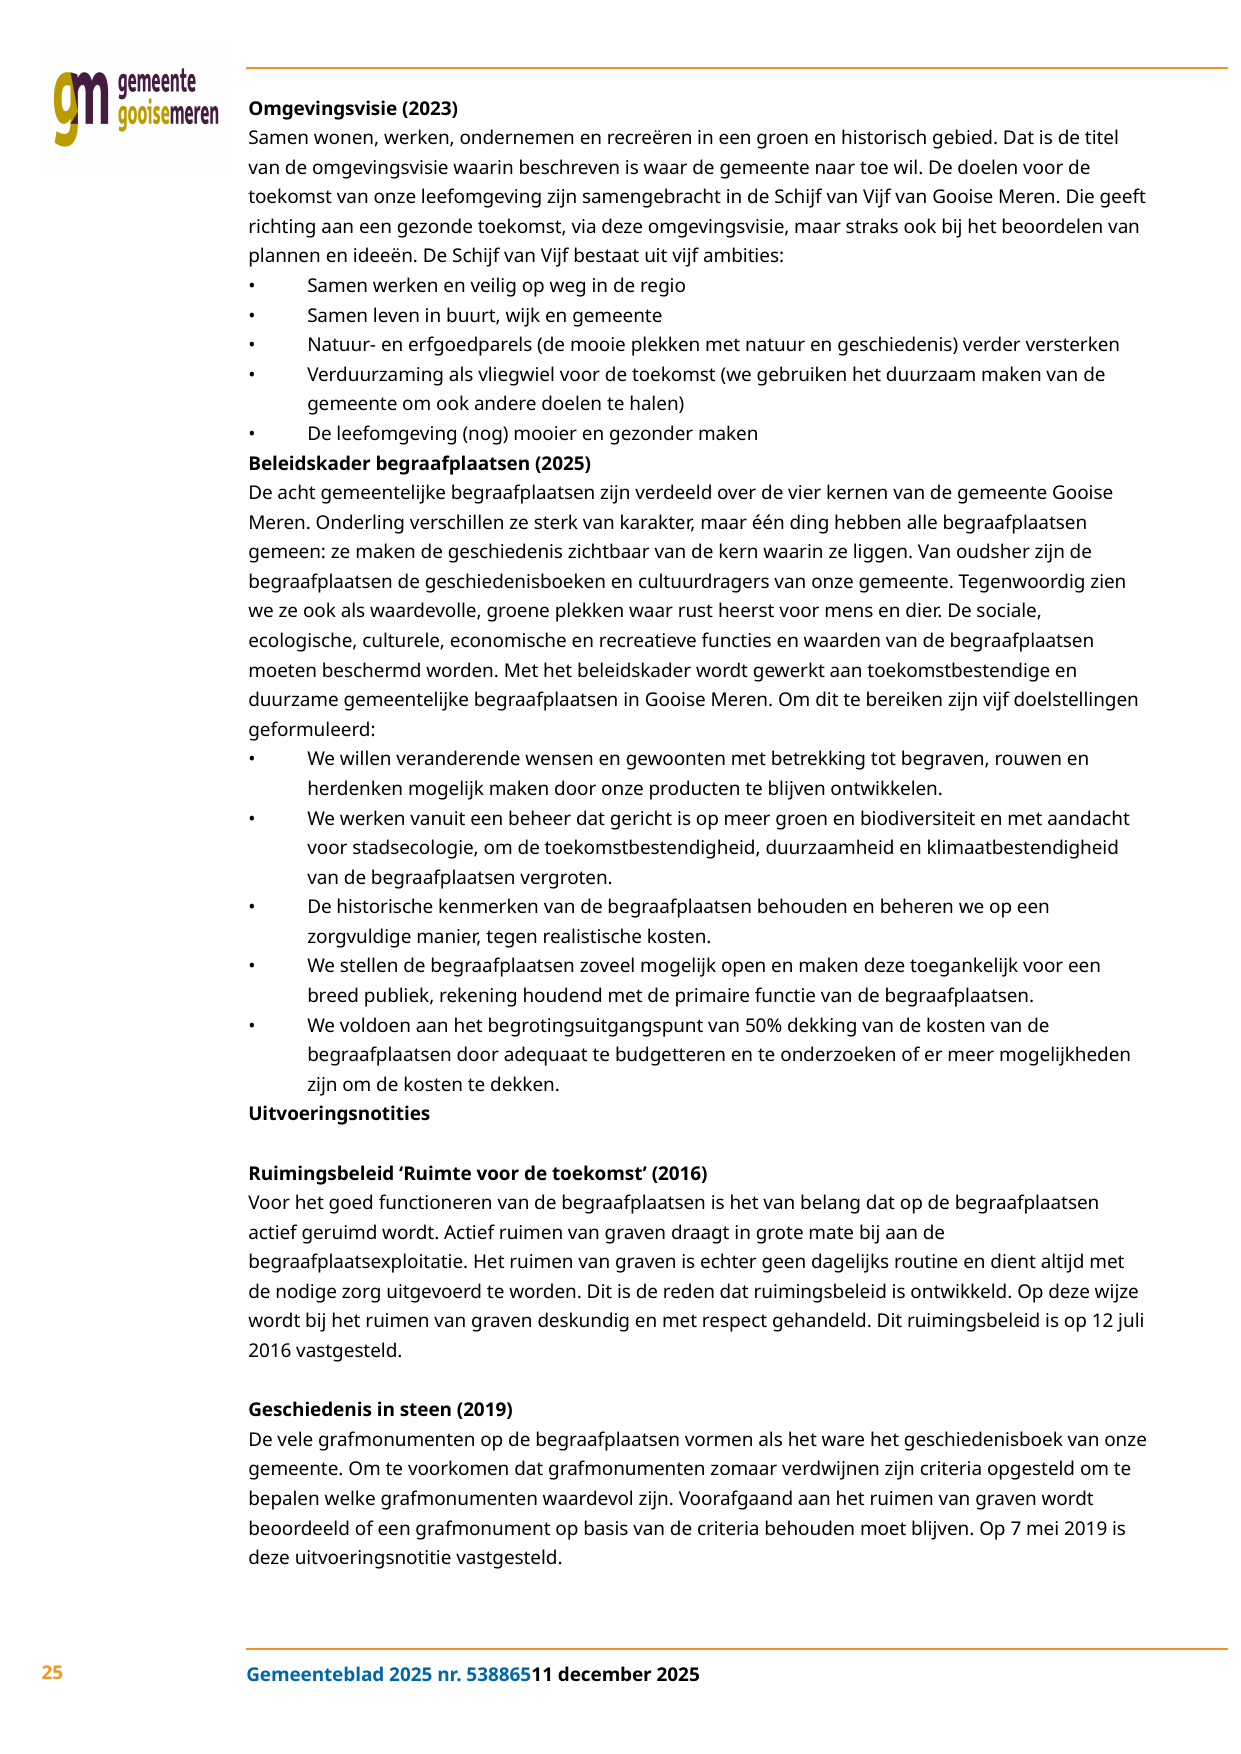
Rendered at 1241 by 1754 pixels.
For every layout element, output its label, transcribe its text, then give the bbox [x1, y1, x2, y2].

list De leefomgeving (nog) mooier en gezonder maken [248, 420, 1152, 446]
list De historische kenmerken van de begraafplaatsen behouden en beheren we op een zorgvuldige manier, tegen realistische kosten. [248, 893, 1152, 949]
text Uitvoeringsnotities [248, 1101, 1152, 1126]
text Beleidskader begraafplaatsen (2025) [248, 450, 1152, 476]
list We voldoen aan het begrotingsuitgangspunt van 50% dekking van de kosten van de begraafplaatsen door adequaat te budgetteren en te onderzoeken of er meer mogelijkheden zijn om de kosten te dekken. [248, 1012, 1152, 1097]
list We stellen de begraafplaatsen zoveel mogelijk open en maken deze toegankelijk voor een breed publiek, rekening houdend met de primaire functie van de begraafplaatsen. [248, 953, 1152, 1008]
list Natuur- en erfgoedparels (de mooie plekken met natuur en geschiedenis) verder versterken [248, 331, 1152, 357]
list We willen veranderende wensen en gewoonten met betrekking tot begraven, rouwen en herdenken mogelijk maken door onze producten te blijven ontwikkelen. [248, 746, 1152, 801]
text Geschiedenis in steen (2019) [248, 1396, 1152, 1422]
text Samen wonen, werken, ondernemen en recreëren in een groen en historisch gebied. Dat is de titel van de omgevingsvisie waarin beschreven is waar de gemeente naar toe wil. De doelen voor de toekomst van onze leefomgeving zijn samengebracht in de Schijf van Vijf van Gooise Meren. Die geeft richting aan een gezonde toekomst, via deze omgevingsvisie, maar straks ook bij het beoordelen van plannen en ideeën. De Schijf van Vijf bestaat uit vijf ambities: [248, 124, 1152, 268]
list Samen leven in buurt, wijk en gemeente [248, 302, 1152, 328]
picture [41, 47, 231, 172]
text De vele grafmonumenten op de begraafplaatsen vormen als het ware het geschiedenisboek van onze gemeente. Om te voorkomen dat grafmonumenten zomaar verdwijnen zijn criteria opgesteld om te bepalen welke grafmonumenten waardevol zijn. Voorafgaand aan het ruimen van graven wordt beoordeeld of een grafmonument op basis van de criteria behouden moet blijven. Op 7 mei 2019 is deze uitvoeringsnotitie vastgesteld. [248, 1426, 1152, 1570]
text Voor het goed functioneren van de begraafplaatsen is het van belang dat op de begraafplaatsen actief geruimd wordt. Actief ruimen van graven draagt in grote mate bij aan de begraafplaatsexploitatie. Het ruimen van graven is echter geen dagelijks routine en dient altijd met de nodige zorg uitgevoerd te worden. Dit is de reden dat ruimingsbeleid is ontwikkeld. Op deze wijze wordt bij het ruimen van graven deskundig en met respect gehandeld. Dit ruimingsbeleid is op 12 juli 2016 vastgesteld. [248, 1189, 1152, 1363]
list Samen werken en veilig op weg in de regio [248, 272, 1152, 298]
list We werken vanuit een beheer dat gericht is op meer groen en biodiversiteit en met aandacht voor stadsecologie, om de toekomstbestendigheid, duurzaamheid en klimaatbestendigheid van de begraafplaatsen vergroten. [248, 805, 1152, 890]
text De acht gemeentelijke begraafplaatsen zijn verdeeld over de vier kernen van de gemeente Gooise Meren. Onderling verschillen ze sterk van karakter, maar één ding hebben alle begraafplaatsen gemeen: ze maken de geschiedenis zichtbaar van de kern waarin ze liggen. Van oudsher zijn de begraafplaatsen de geschiedenisboeken en cultuurdragers van onze gemeente. Tegenwoordig zien we ze ook als waardevolle, groene plekken waar rust heerst voor mens en dier. De sociale, ecologische, culturele, economische en recreatieve functies en waarden van de begraafplaatsen moeten beschermd worden. Met het beleidskader wordt gewerkt aan toekomstbestendige en duurzame gemeentelijke begraafplaatsen in Gooise Meren. Om dit te bereiken zijn vijf doelstellingen geformuleerd: [248, 479, 1152, 742]
text Omgevingsvisie (2023) [248, 95, 1152, 121]
text Ruimingsbeleid ‘Ruimte voor de toekomst’ (2016) [248, 1160, 1152, 1186]
list Verduurzaming als vliegwiel voor de toekomst (we gebruiken het duurzaam maken van de gemeente om ook andere doelen te halen) [248, 361, 1152, 416]
